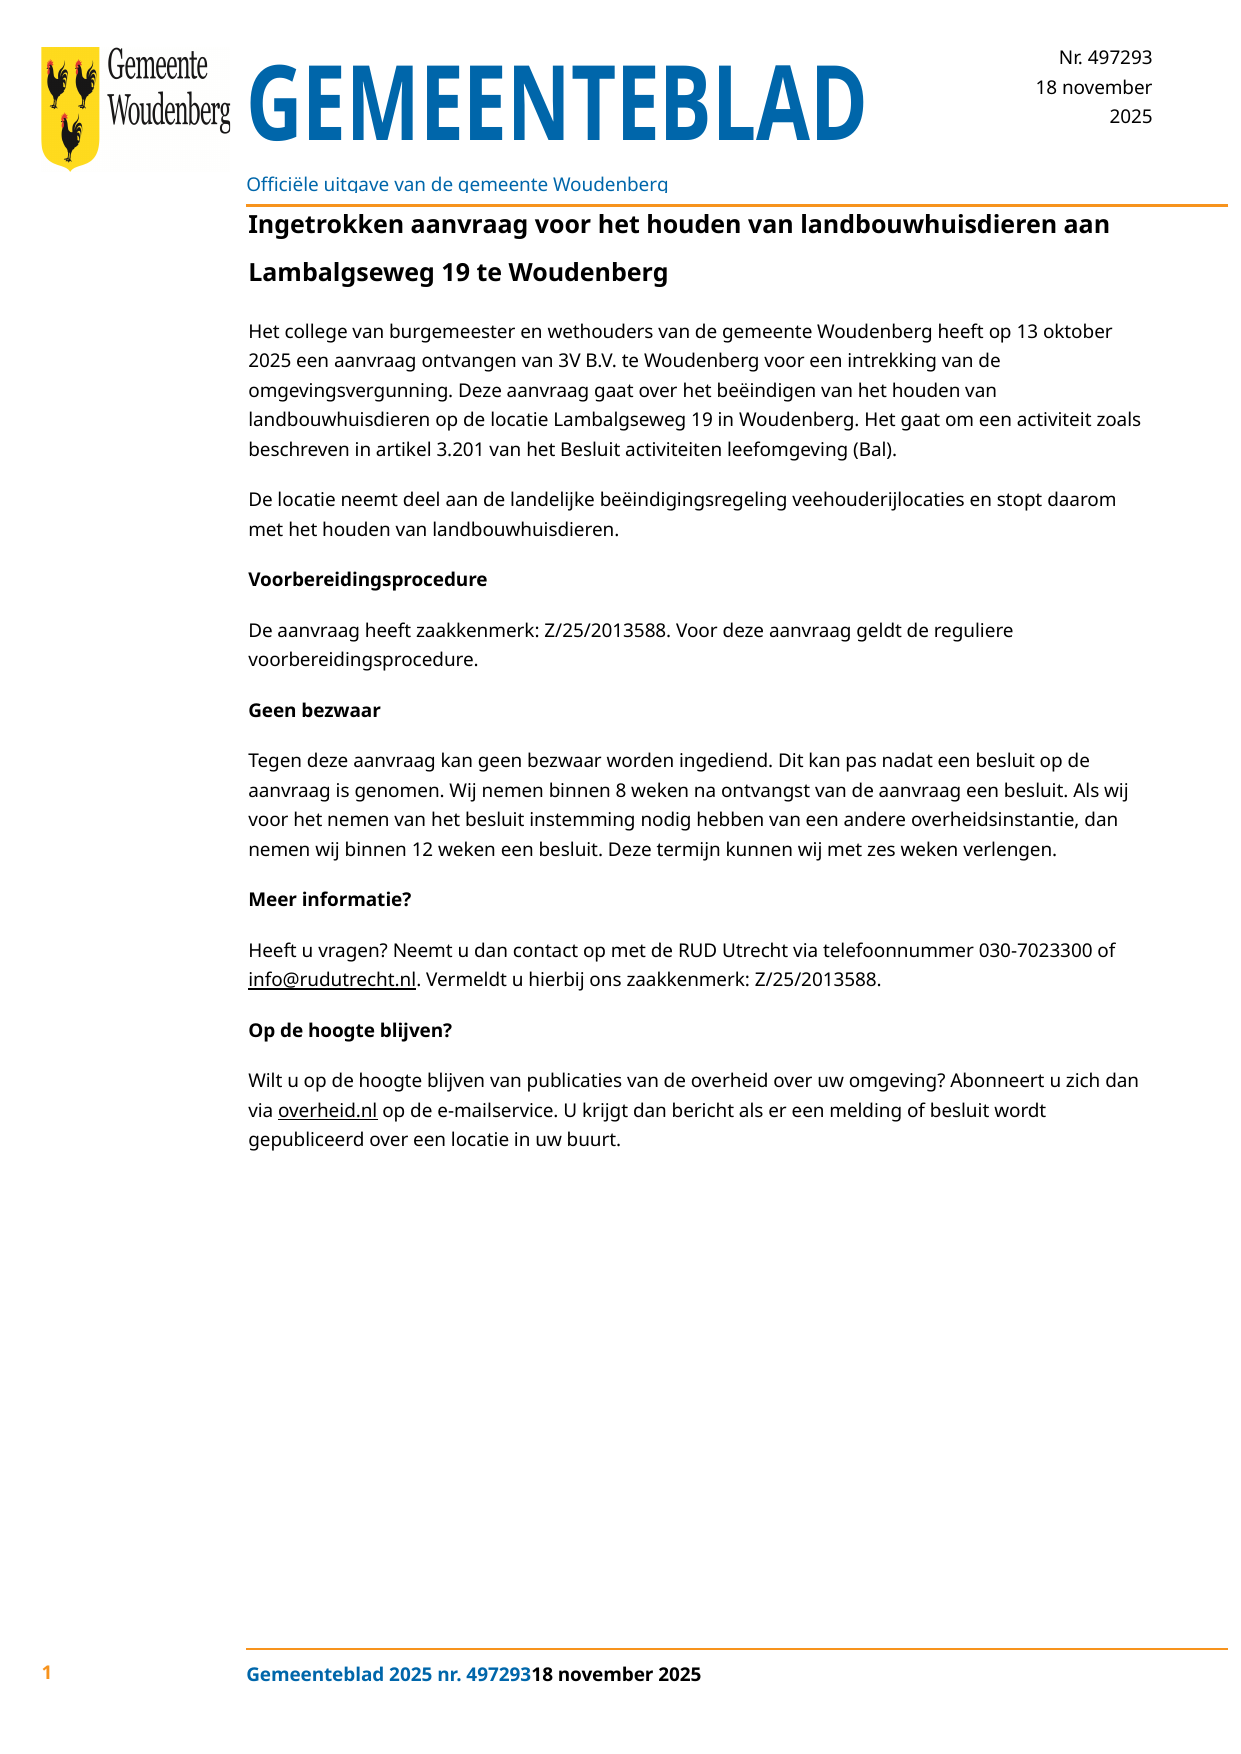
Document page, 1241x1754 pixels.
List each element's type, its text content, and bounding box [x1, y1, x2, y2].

text Het college van burgemeester en wethouders van de gemeente Woudenberg heeft op 13 oktober 2025 een aanvraag ontvangen van 3V B.V. te Woudenberg voor een intrekking van de omgevingsvergunning. Deze aanvraag gaat over het beëindigen van het houden van landbouwhuisdieren op de locatie Lambalgseweg 19 in Woudenberg. Het gaat om een activiteit zoals beschreven in artikel 3.201 van het Besluit activiteiten leefomgeving (Bal). [248, 318, 1152, 462]
text Tegen deze aanvraag kan geen bezwaar worden ingediend. Dit kan pas nadat een besluit op de aanvraag is genomen. Wij nemen binnen 8 weken na ontvangst van de aanvraag een besluit. Als wij voor het nemen van het besluit instemming nodig hebben van een andere overheidsinstantie, dan nemen wij binnen 12 weken een besluit. Deze termijn kunnen wij met zes weken verlengen. [248, 747, 1152, 862]
text Ingetrokken aanvraag voor het houden van landbouwhuisdieren aan Lambalgseweg 19 te Woudenberg [248, 207, 1152, 288]
text Meer informatie? [248, 887, 1152, 912]
text Geen bezwaar [248, 697, 1152, 723]
text Op de hoogte blijven? [248, 1017, 1152, 1043]
text De aanvraag heeft zaakkenmerk: Z/25/2013588. Voor deze aanvraag geldt de reguliere voorbereidingsprocedure. [248, 617, 1152, 672]
text De locatie neemt deel aan de landelijke beëindigingsregeling veehouderijlocaties en stopt daarom met het houden van landbouwhuisdieren. [248, 487, 1152, 542]
text Heeft u vragen? Neemt u dan contact op met de RUD Utrecht via telefoonnummer 030-7023300 of info@rudutrecht.nl. Vermeldt u hierbij ons zaakkenmerk: Z/25/2013588. [248, 937, 1152, 992]
text Voorbereidingsprocedure [248, 567, 1152, 592]
picture [41, 47, 231, 172]
text Wilt u op de hoogte blijven van publicaties van de overheid over uw omgeving? Abonneert u zich dan via overheid.nl op de e-mailservice. U krijgt dan bericht als er een melding of besluit wordt gepubliceerd over een locatie in uw buurt. [248, 1067, 1152, 1152]
